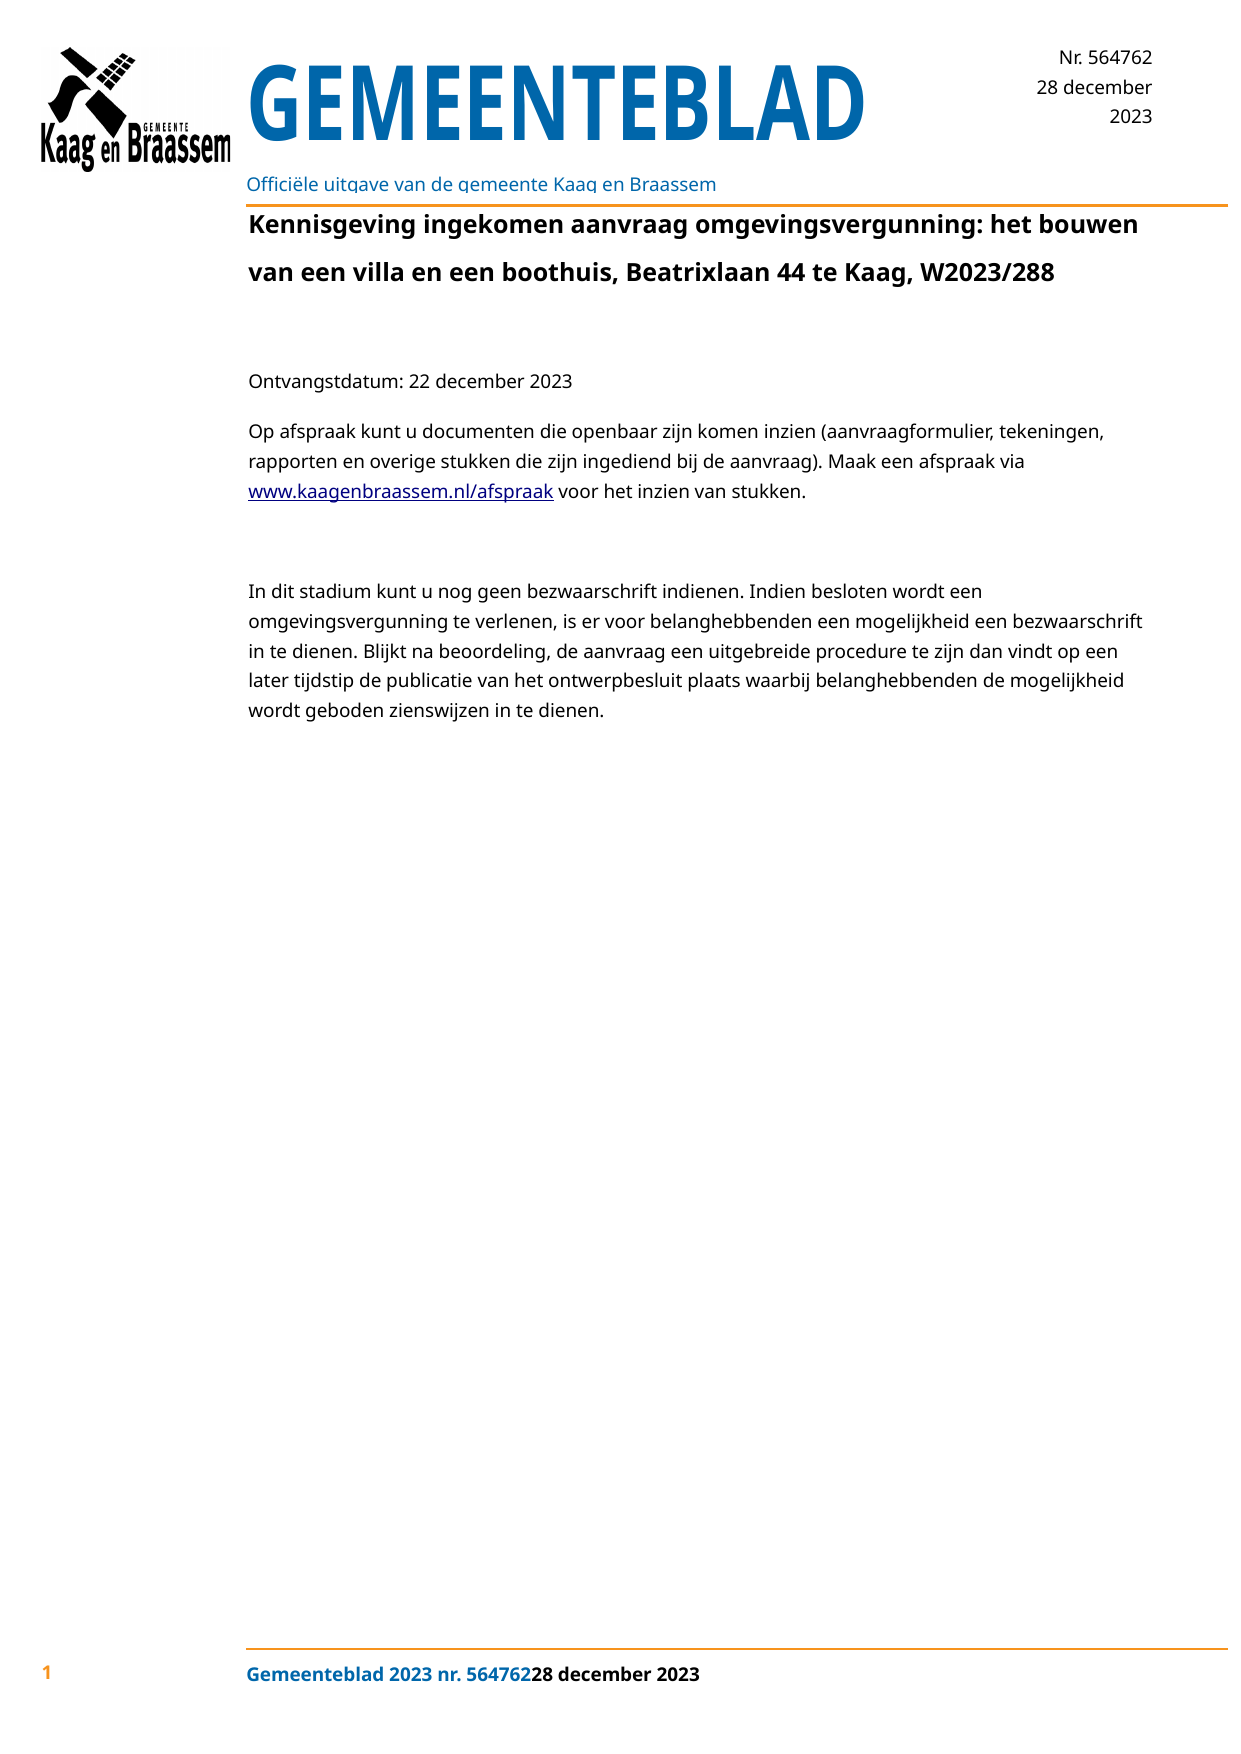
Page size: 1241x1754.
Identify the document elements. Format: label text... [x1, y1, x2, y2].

text Ontvangstdatum: 22 december 2023 [248, 368, 1152, 394]
picture [41, 47, 231, 172]
text Op afspraak kunt u documenten die openbaar zijn komen inzien (aanvraagformulier, tekeningen, rapporten en overige stukken die zijn ingediend bij de aanvraag). Maak een afspraak via www.kaagenbraassem.nl/afspraak voor het inzien van stukken. [248, 419, 1152, 504]
text In dit stadium kunt u nog geen bezwaarschrift indienen. Indien besloten wordt een omgevingsvergunning te verlenen, is er voor belanghebbenden een mogelijkheid een bezwaarschrift in te dienen. Blijkt na beoordeling, de aanvraag een uitgebreide procedure te zijn dan vindt op een later tijdstip de publicatie van het ontwerpbesluit plaats waarbij belanghebbenden de mogelijkheid wordt geboden zienswijzen in te dienen. [248, 579, 1152, 723]
text Kennisgeving ingekomen aanvraag omgevingsvergunning: het bouwen van een villa en een boothuis, Beatrixlaan 44 te Kaag, W2023/288 [248, 207, 1152, 288]
